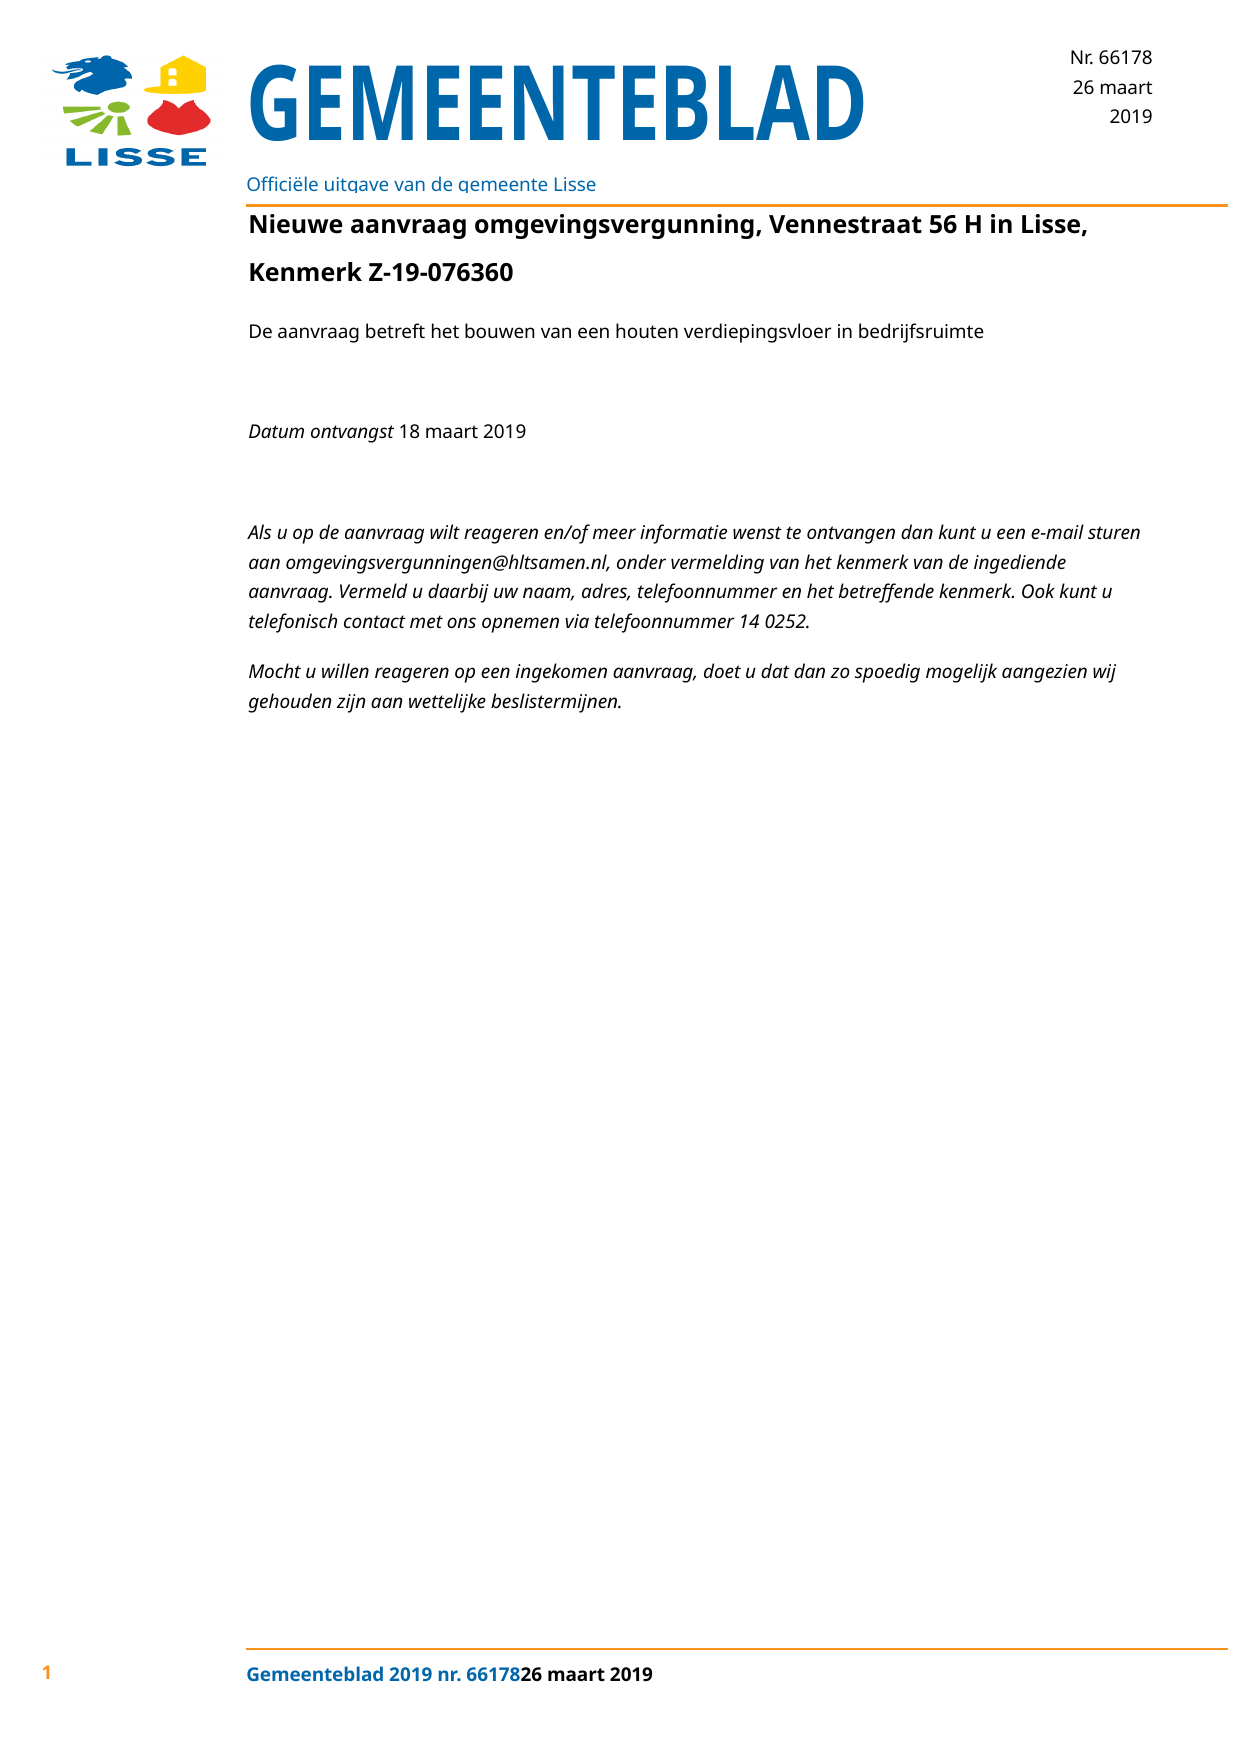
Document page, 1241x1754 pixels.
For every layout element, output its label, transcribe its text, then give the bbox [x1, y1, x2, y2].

text Als u op de aanvraag wilt reageren en/of meer informatie wenst te ontvangen dan kunt u een e-mail sturen aan omgevingsvergunningen@hltsamen.nl, onder vermelding van het kenmerk van de ingediende aanvraag. Vermeld u daarbij uw naam, adres, telefoonnummer en het betreffende kenmerk. Ook kunt u telefonisch contact met ons opnemen via telefoonnummer 14 0252. [248, 519, 1152, 634]
text Mocht u willen reageren op een ingekomen aanvraag, doet u dat dan zo spoedig mogelijk aangezien wij gehouden zijn aan wettelijke beslistermijnen. [248, 659, 1152, 714]
text Datum ontvangst 18 maart 2019 [248, 419, 1152, 444]
text De aanvraag betreft het bouwen van een houten verdiepingsvloer in bedrijfsruimte [248, 318, 1152, 344]
text Nieuwe aanvraag omgevingsvergunning, Vennestraat 56 H in Lisse, Kenmerk Z-19-076360 [248, 207, 1152, 288]
picture [41, 47, 231, 172]
